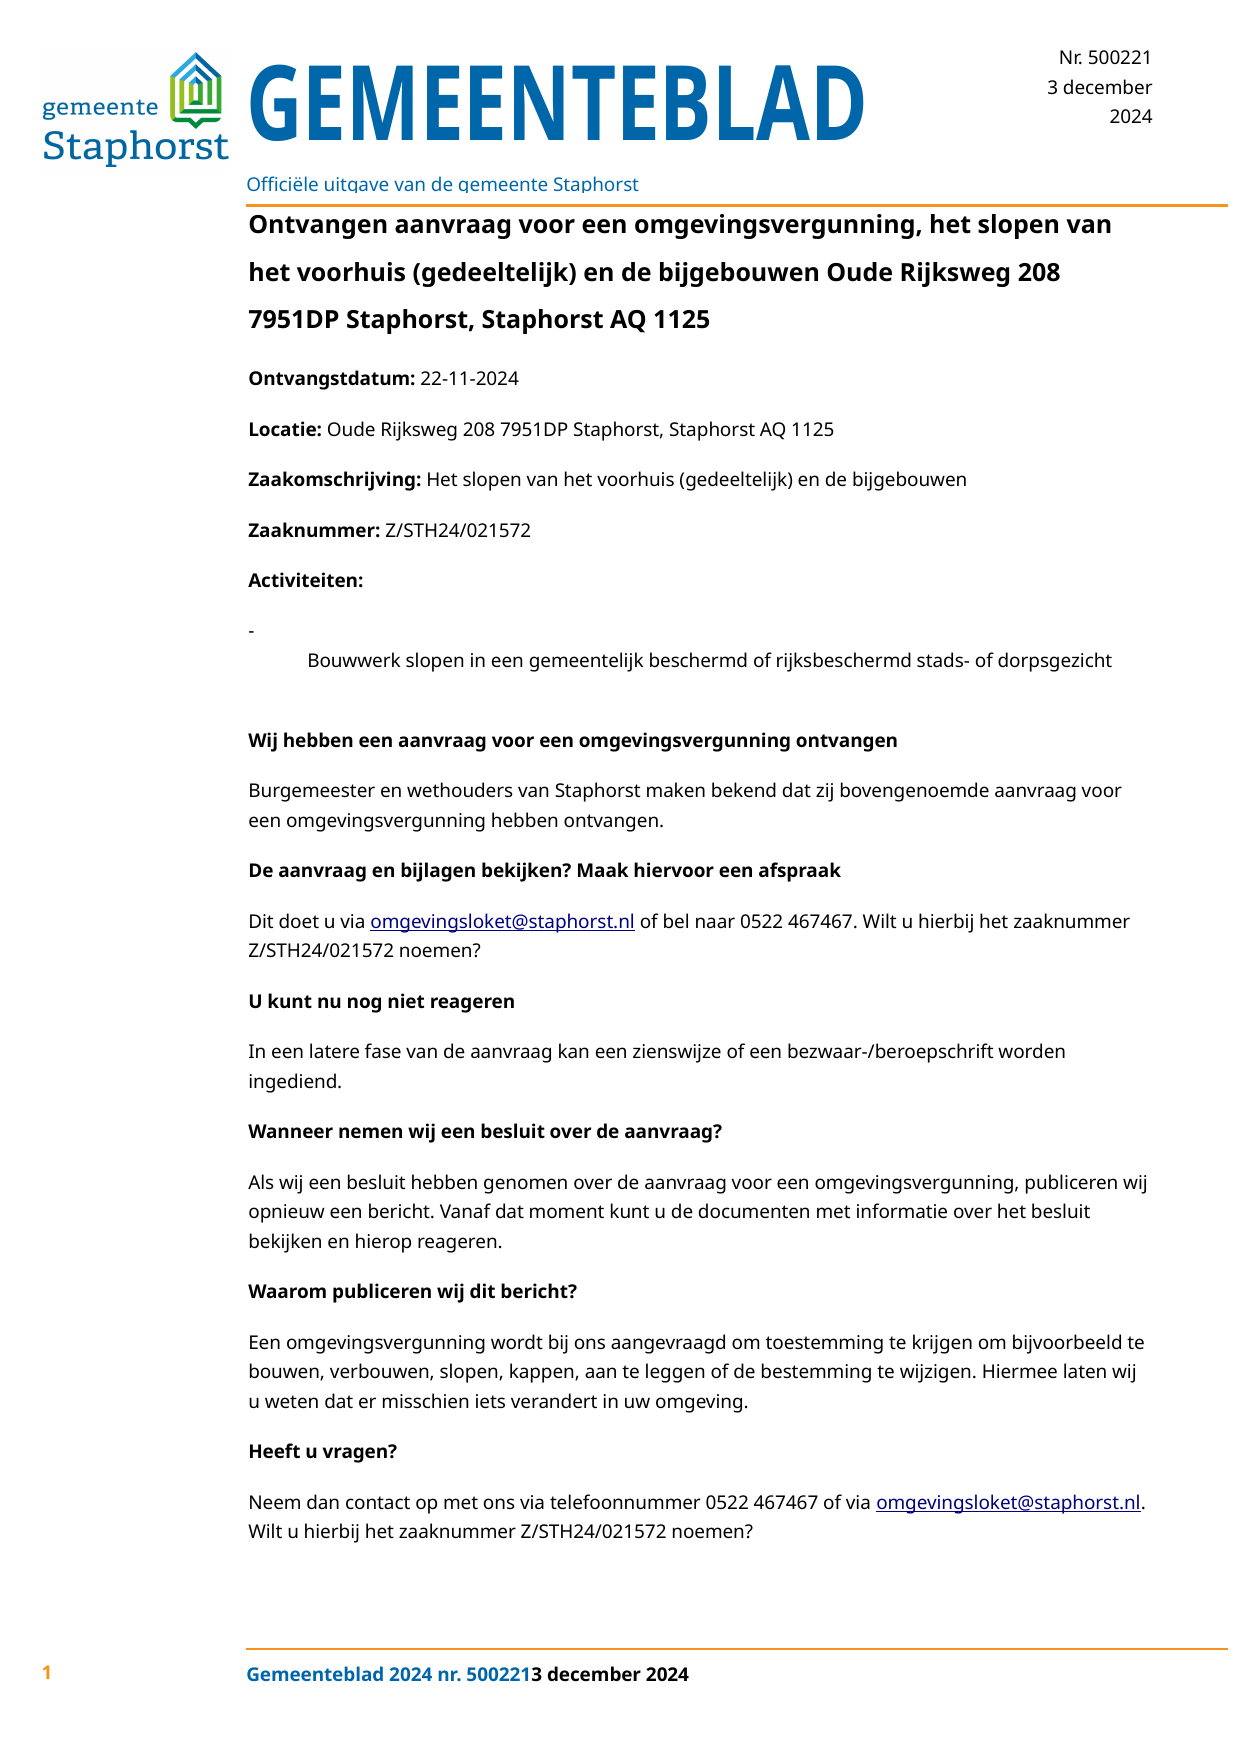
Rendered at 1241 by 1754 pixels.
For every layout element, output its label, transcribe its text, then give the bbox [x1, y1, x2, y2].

text Wanneer nemen wij een besluit over de aanvraag? [248, 1118, 1152, 1144]
text Zaakomschrijving: Het slopen van het voorhuis (gedeeltelijk) en de bijgebouwen [248, 466, 1152, 492]
list Bouwwerk slopen in een gemeentelijk beschermd of rijksbeschermd stads- of dorpsgezicht [248, 647, 1152, 673]
text Activiteiten: [248, 567, 1152, 593]
text Als wij een besluit hebben genomen over de aanvraag voor een omgevingsvergunning, publiceren wij opnieuw een bericht. Vanaf dat moment kunt u de documenten met informatie over het besluit bekijken en hierop reageren. [248, 1169, 1152, 1254]
text De aanvraag en bijlagen bekijken? Maak hiervoor een afspraak [248, 858, 1152, 883]
text Dit doet u via omgevingsloket@staphorst.nl of bel naar 0522 467467. Wilt u hierbij het zaaknummer Z/STH24/021572 noemen? [248, 908, 1152, 963]
text Locatie: Oude Rijksweg 208 7951DP Staphorst, Staphorst AQ 1125 [248, 416, 1152, 442]
picture [41, 47, 231, 172]
text Ontvangen aanvraag voor een omgevingsvergunning, het slopen van het voorhuis (gedeeltelijk) en de bijgebouwen Oude Rijksweg 208 7951DP Staphorst, Staphorst AQ 1125 [248, 207, 1152, 336]
text Burgemeester en wethouders van Staphorst maken bekend dat zij bovengenoemde aanvraag voor een omgevingsvergunning hebben ontvangen. [248, 778, 1152, 833]
text Zaaknummer: Z/STH24/021572 [248, 517, 1152, 542]
text Waarom publiceren wij dit bericht? [248, 1278, 1152, 1304]
text Heeft u vragen? [248, 1438, 1152, 1464]
text Wij hebben een aanvraag voor een omgevingsvergunning ontvangen [248, 727, 1152, 753]
text U kunt nu nog niet reageren [248, 988, 1152, 1014]
text Neem dan contact op met ons via telefoonnummer 0522 467467 of via omgevingsloket@staphorst.nl. Wilt u hierbij het zaaknummer Z/STH24/021572 noemen? [248, 1489, 1152, 1544]
text Ontvangstdatum: 22-11-2024 [248, 366, 1152, 391]
text Een omgevingsvergunning wordt bij ons aangevraagd om toestemming te krijgen om bijvoorbeeld te bouwen, verbouwen, slopen, kappen, aan te leggen of de bestemming te wijzigen. Hiermee laten wij u weten dat er misschien iets verandert in uw omgeving. [248, 1329, 1152, 1414]
text In een latere fase van de aanvraag kan een zienswijze of een bezwaar-/beroepschrift worden ingediend. [248, 1038, 1152, 1094]
